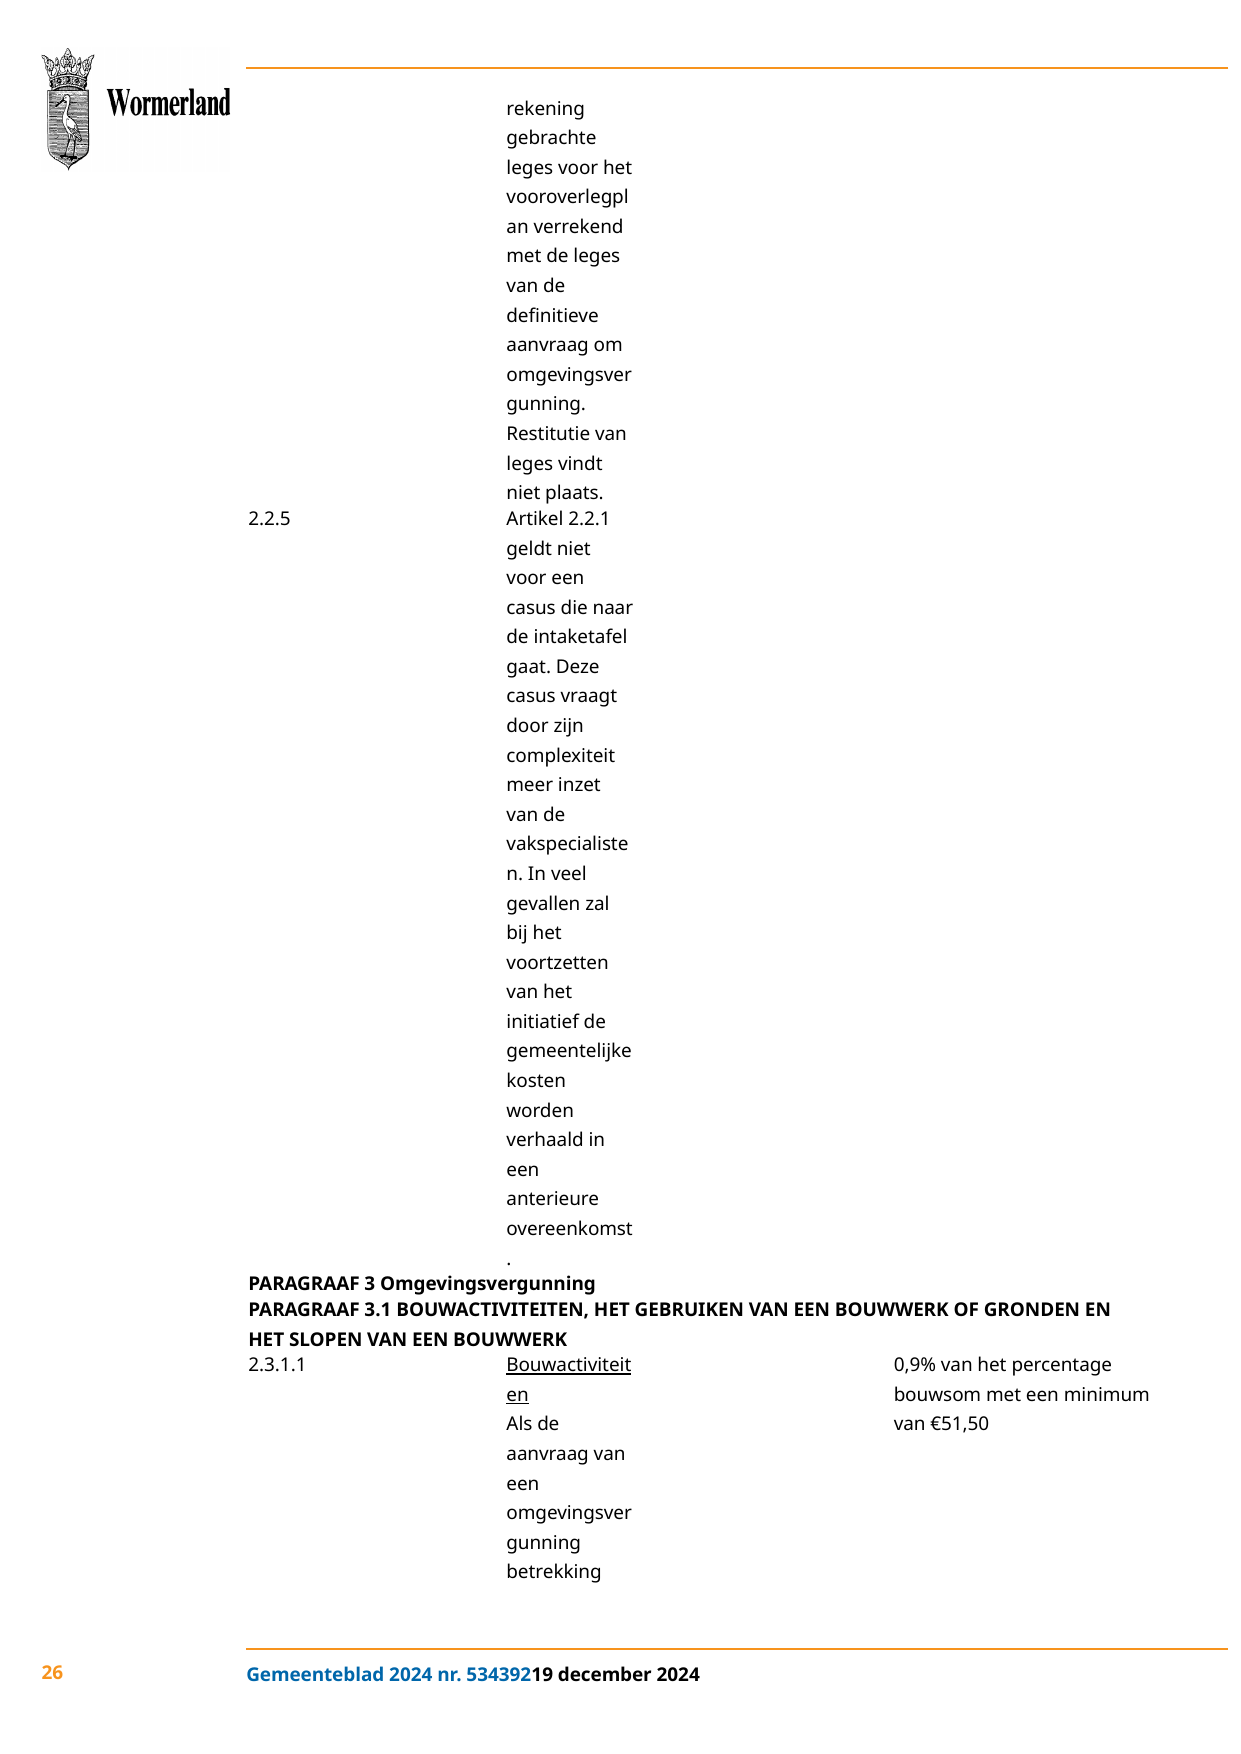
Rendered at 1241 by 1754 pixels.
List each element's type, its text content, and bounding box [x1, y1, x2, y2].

table_cell 2.3.1.1 [248, 1351, 506, 1584]
table_cell rekening gebrachte leges voor het vooroverlegplan verrekend met de leges van de definitieve aanvraag om omgevingsvergunning. Restitutie van leges vindt niet plaats. [506, 95, 635, 505]
table_cell [894, 505, 1152, 1270]
table_cell 2.2.5 [248, 505, 506, 1270]
table_cell [635, 505, 893, 1270]
table_cell [635, 1351, 893, 1584]
table_cell [248, 95, 506, 505]
table_cell [635, 95, 893, 505]
table_cell Bouwactiviteiten Als de aanvraag van een omgevingsvergunning betrekking [506, 1351, 635, 1584]
table_cell PARAGRAAF 3 Omgevingsvergunning [248, 1270, 1152, 1296]
table_cell 0,9% van het percentage bouwsom met een minimum van €51,50 [894, 1351, 1152, 1584]
table_cell PARAGRAAF 3.1 BOUWACTIVITEITEN, HET GEBRUIKEN VAN EEN BOUWWERK OF GRONDEN EN HET SLOPEN VAN EEN BOUWWERK [248, 1296, 1152, 1351]
table_cell [894, 95, 1152, 505]
table_cell Artikel 2.2.1 geldt niet voor een casus die naar de intaketafel gaat. Deze casus vraagt door zijn complexiteit meer inzet van de vakspecialisten. In veel gevallen zal bij het voortzetten van het initiatief de gemeentelijke kosten worden verhaald in een anterieure overeenkomst. [506, 505, 635, 1270]
picture [41, 47, 231, 172]
